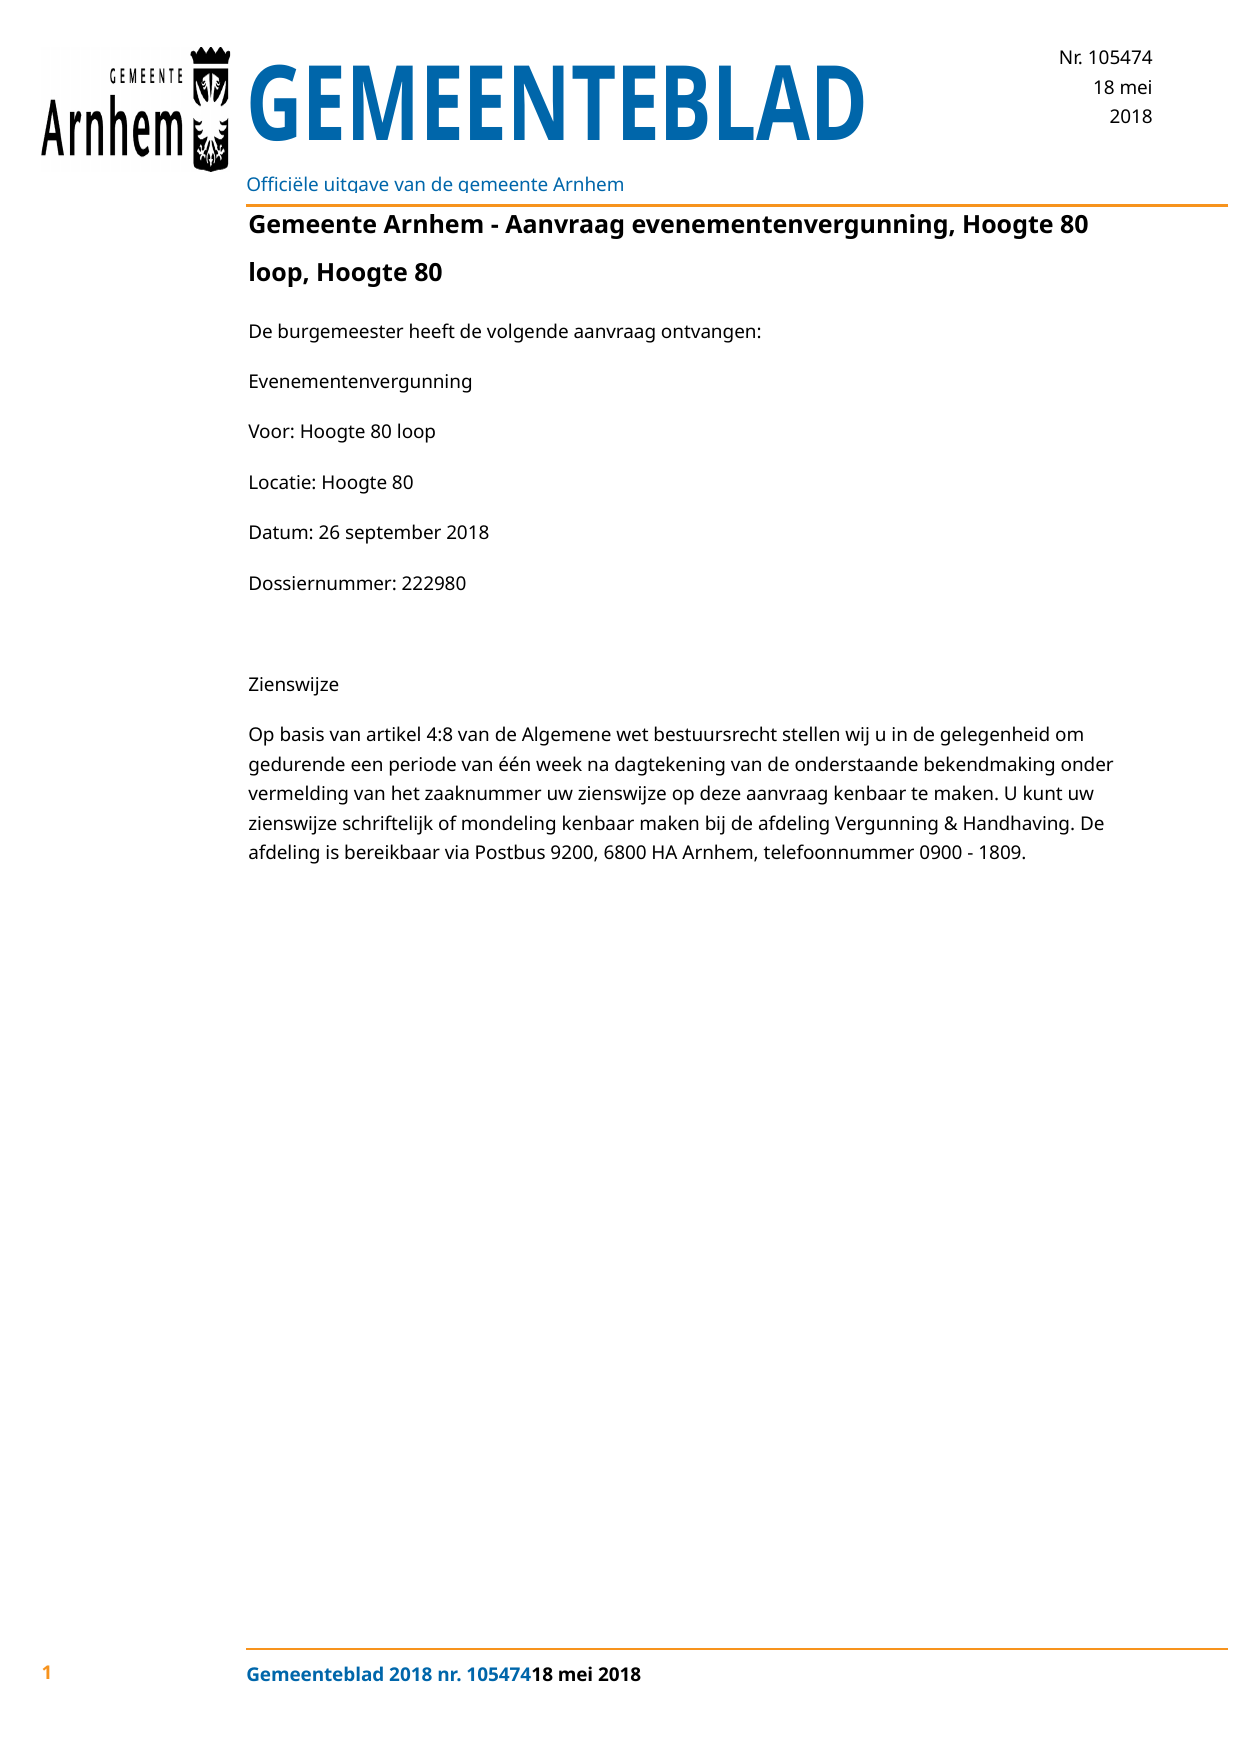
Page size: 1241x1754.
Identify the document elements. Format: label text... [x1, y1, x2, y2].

picture [41, 47, 231, 172]
text Zienswijze [248, 671, 1152, 697]
text Op basis van artikel 4:8 van de Algemene wet bestuursrecht stellen wij u in de gelegenheid om gedurende een periode van één week na dagtekening van de onderstaande bekendmaking onder vermelding van het zaaknummer uw zienswijze op deze aanvraag kenbaar te maken. U kunt uw zienswijze schriftelijk of mondeling kenbaar maken bij de afdeling Vergunning & Handhaving. De afdeling is bereikbaar via Postbus 9200, 6800 HA Arnhem, telefoonnummer 0900 - 1809. [248, 721, 1152, 865]
text Datum: 26 september 2018 [248, 519, 1152, 545]
text Evenementenvergunning [248, 368, 1152, 394]
text Voor: Hoogte 80 loop [248, 419, 1152, 444]
text Locatie: Hoogte 80 [248, 469, 1152, 495]
text Gemeente Arnhem - Aanvraag evenementenvergunning, Hoogte 80 loop, Hoogte 80 [248, 207, 1152, 288]
text Dossiernummer: 222980 [248, 570, 1152, 596]
text De burgemeester heeft de volgende aanvraag ontvangen: [248, 318, 1152, 344]
